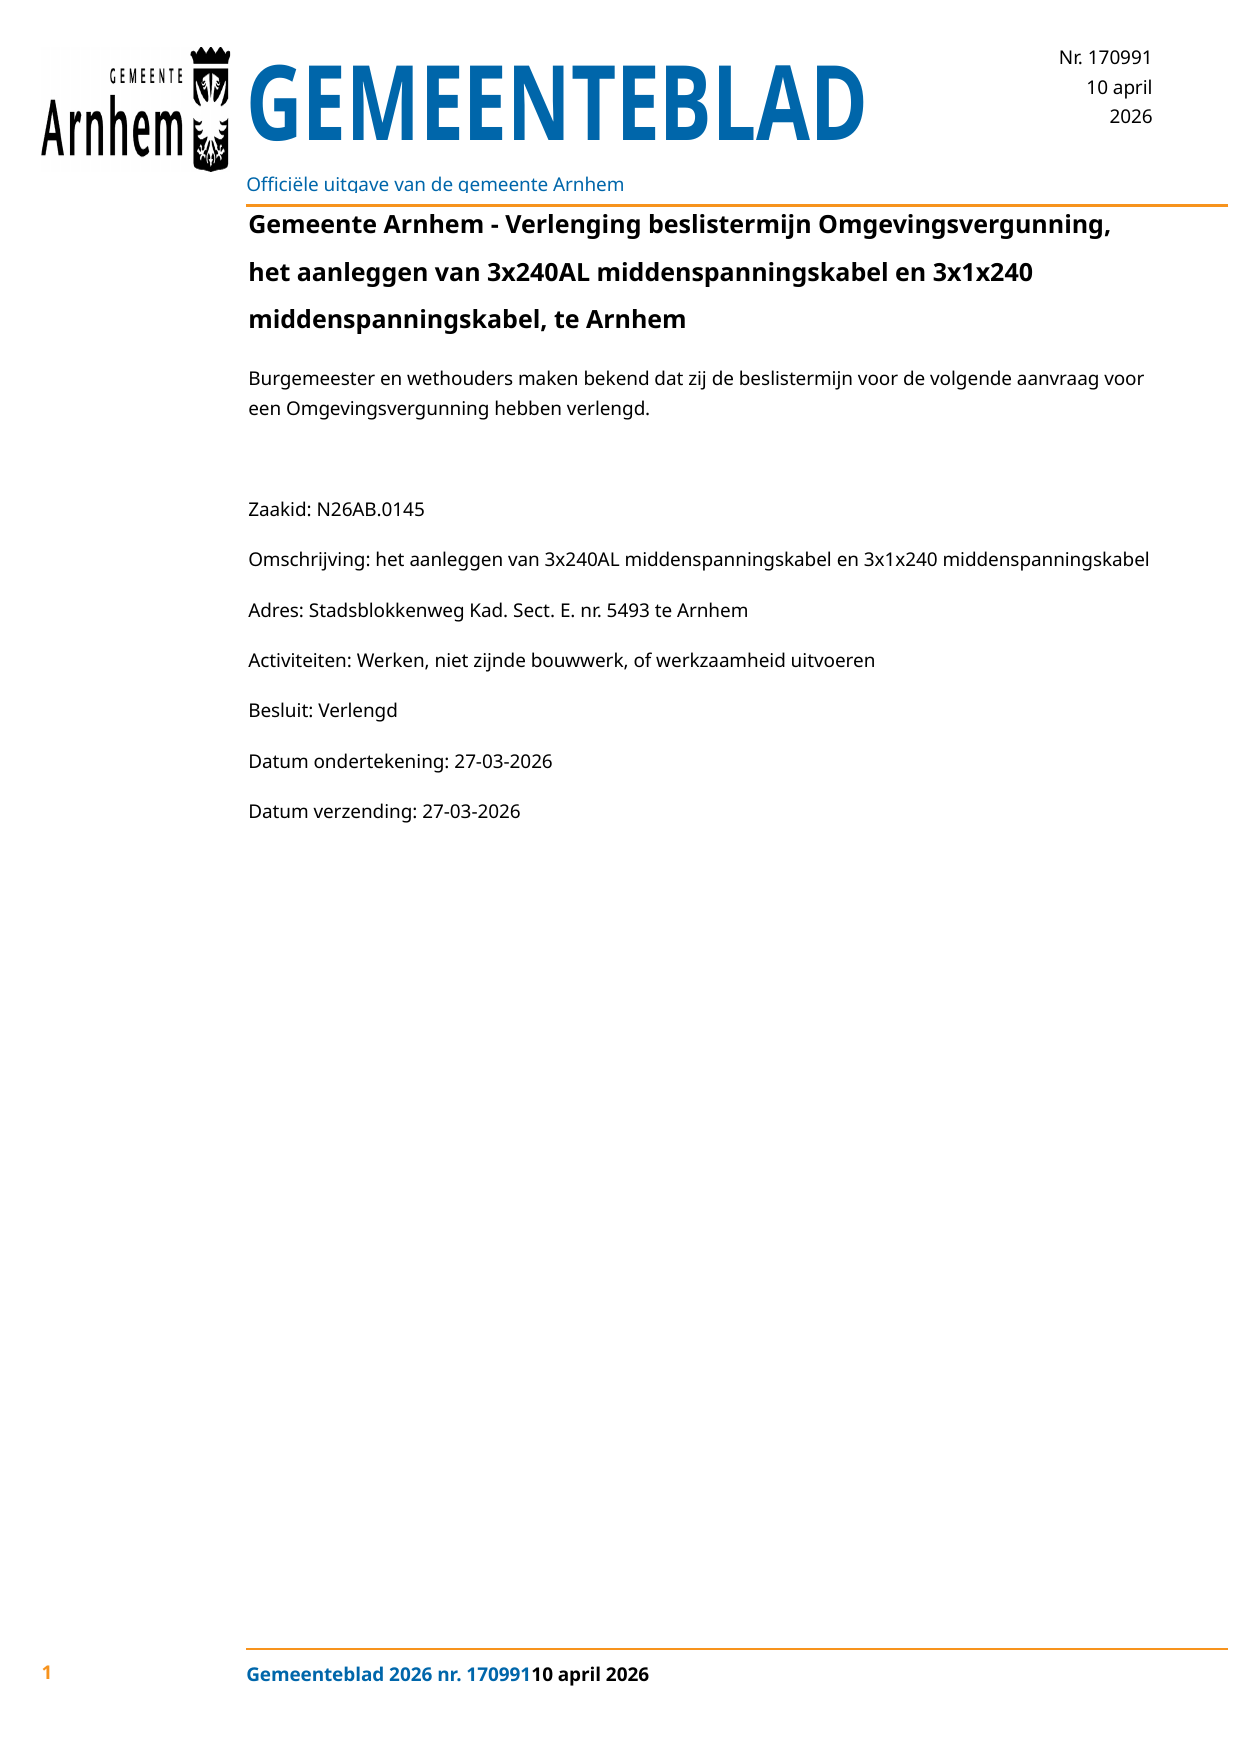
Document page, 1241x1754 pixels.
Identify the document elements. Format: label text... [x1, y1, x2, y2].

text Gemeente Arnhem - Verlenging beslistermijn Omgevingsvergunning, het aanleggen van 3x240AL middenspanningskabel en 3x1x240 middenspanningskabel, te Arnhem [248, 207, 1152, 336]
text Omschrijving: het aanleggen van 3x240AL middenspanningskabel en 3x1x240 middenspanningskabel [248, 546, 1152, 572]
text Activiteiten: Werken, niet zijnde bouwwerk, of werkzaamheid uitvoeren [248, 647, 1152, 673]
text Adres: Stadsblokkenweg Kad. Sect. E. nr. 5493 te Arnhem [248, 597, 1152, 622]
text Datum ondertekening: 27-03-2026 [248, 748, 1152, 774]
text Zaakid: N26AB.0145 [248, 496, 1152, 522]
text Datum verzending: 27-03-2026 [248, 798, 1152, 824]
picture [41, 47, 231, 172]
text Burgemeester en wethouders maken bekend dat zij de beslistermijn voor de volgende aanvraag voor een Omgevingsvergunning hebben verlengd. [248, 366, 1152, 421]
text Besluit: Verlengd [248, 698, 1152, 723]
